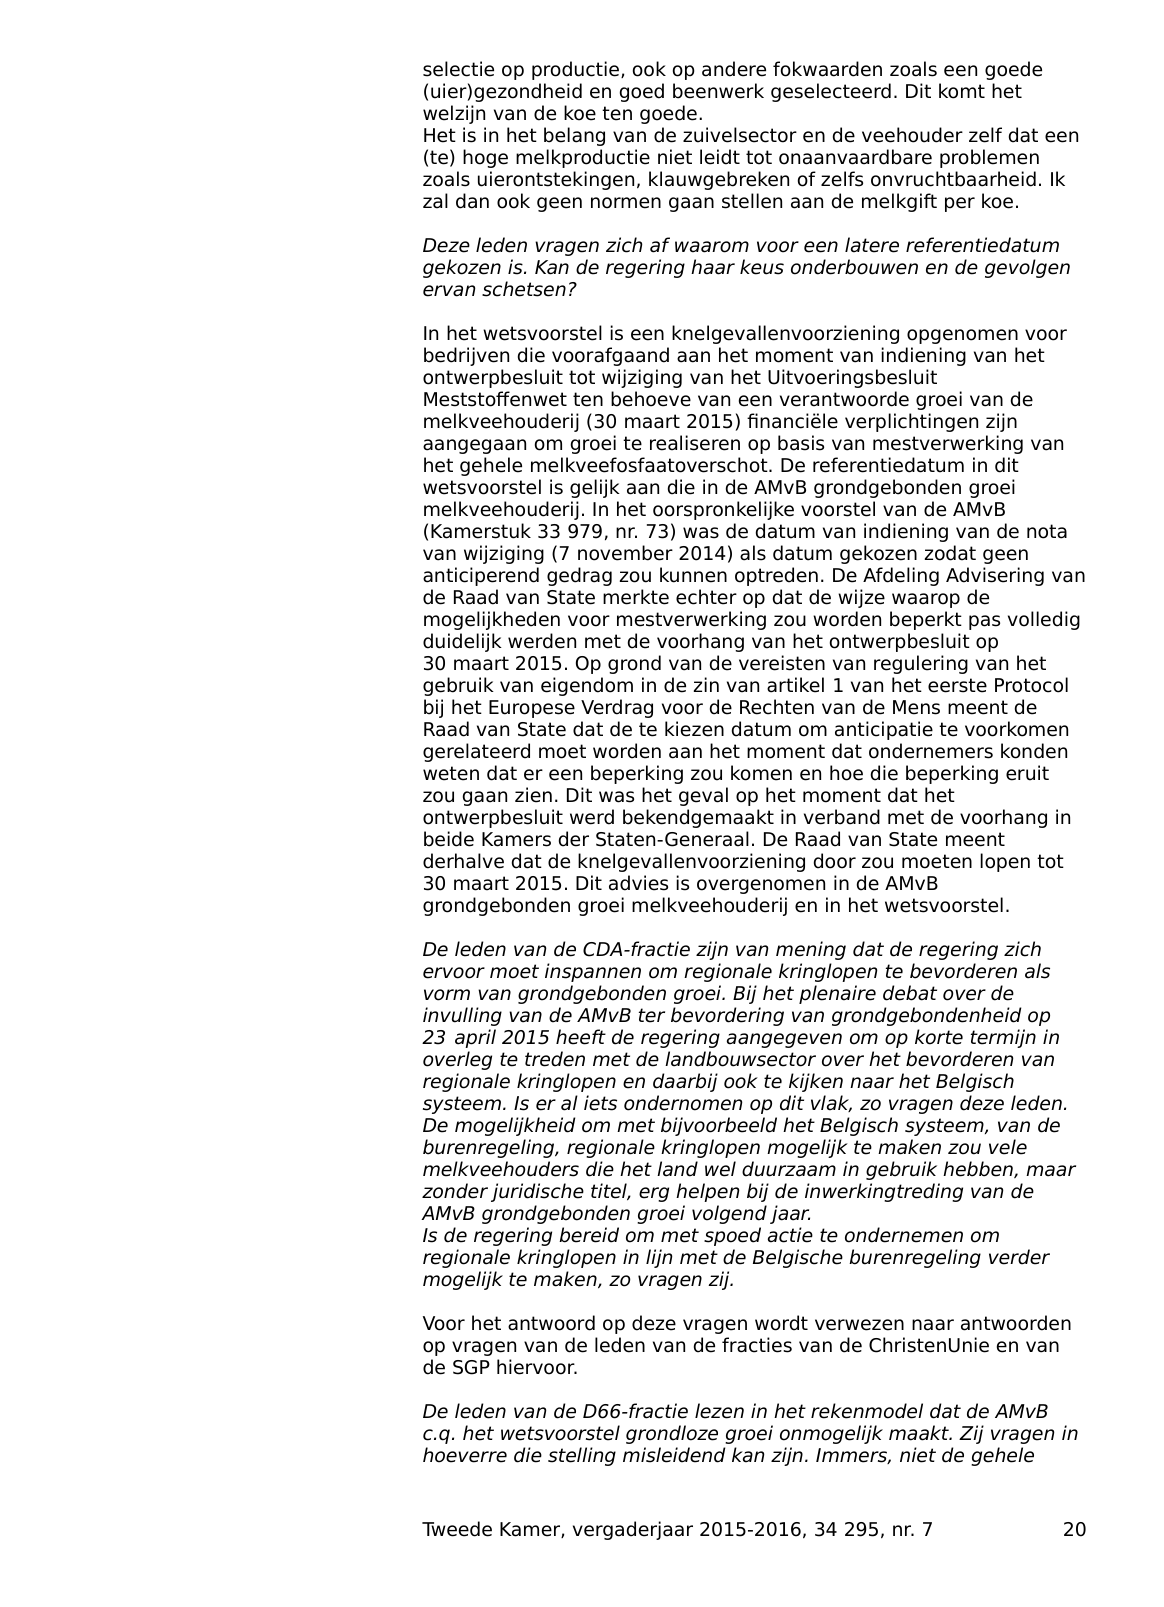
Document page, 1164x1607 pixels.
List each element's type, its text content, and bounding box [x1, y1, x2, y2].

text De leden van de CDA-fractie zijn van mening dat de regering zich ervoor moet inspannen om regionale kringlopen te bevorderen als vorm van grondgebonden groei. Bij het plenaire debat over de invulling van de AMvB ter bevordering van grondgebondenheid op 23 april 2015 heeft de regering aangegeven om op korte termijn in overleg te treden met de landbouwsector over het bevorderen van regionale kringlopen en daarbij ook te kijken naar het Belgisch systeem. Is er al iets ondernomen op dit vlak, zo vragen deze leden. De mogelijkheid om met bijvoorbeeld het Belgisch systeem, van de burenregeling, regionale kringlopen mogelijk te maken zou vele melkveehouders die het land wel duurzaam in gebruik hebben, maar zonder juridische titel, erg helpen bij de inwerkingtreding van de AMvB grondgebonden groei volgend jaar. [422, 939, 1087, 1224]
text Deze leden vragen zich af waarom voor een latere referentiedatum gekozen is. Kan de regering haar keus onderbouwen en de gevolgen ervan schetsen? [422, 235, 1087, 301]
text De leden van de D66-fractie lezen in het rekenmodel dat de AMvB c.q. het wetsvoorstel grondloze groei onmogelijk maakt. Zij vragen in hoeverre die stelling misleidend kan zijn. Immers, niet de gehele [422, 1401, 1087, 1467]
text Voor het antwoord op deze vragen wordt verwezen naar antwoorden op vragen van de leden van de fracties van de ChristenUnie en van de SGP hiervoor. [422, 1313, 1087, 1379]
text selectie op productie, ook op andere fokwaarden zoals een goede (uier)gezondheid en goed beenwerk geselecteerd. Dit komt het welzijn van de koe ten goede. [422, 59, 1087, 125]
text In het wetsvoorstel is een knelgevallenvoorziening opgenomen voor bedrijven die voorafgaand aan het moment van indiening van het ontwerpbesluit tot wijziging van het Uitvoeringsbesluit Meststoffenwet ten behoeve van een verantwoorde groei van de melkveehouderij (30 maart 2015) financiële verplichtingen zijn aangegaan om groei te realiseren op basis van mestverwerking van het gehele melkveefosfaatoverschot. De referentiedatum in dit wetsvoorstel is gelijk aan die in de AMvB grondgebonden groei melkveehouderij. In het oorspronkelijke voorstel van de AMvB (Kamerstuk 33 979, nr. 73) was de datum van indiening van de nota van wijziging (7 november 2014) als datum gekozen zodat geen anticiperend gedrag zou kunnen optreden. De Afdeling Advisering van de Raad van State merkte echter op dat de wijze waarop de mogelijkheden voor mestverwerking zou worden beperkt pas volledig duidelijk werden met de voorhang van het ontwerpbesluit op 30 maart 2015. Op grond van de vereisten van regulering van het gebruik van eigendom in de zin van artikel 1 van het eerste Protocol bij het Europese Verdrag voor de Rechten van de Mens meent de Raad van State dat de te kiezen datum om anticipatie te voorkomen gerelateerd moet worden aan het moment dat ondernemers konden weten dat er een beperking zou komen en hoe die beperking eruit zou gaan zien. Dit was het geval op het moment dat het ontwerpbesluit werd bekendgemaakt in verband met de voorhang in beide Kamers der Staten-Generaal. De Raad van State meent derhalve dat de knelgevallenvoorziening door zou moeten lopen tot 30 maart 2015. Dit advies is overgenomen in de AMvB grondgebonden groei melkveehouderij en in het wetsvoorstel. [422, 323, 1087, 917]
text Het is in het belang van de zuivelsector en de veehouder zelf dat een (te) hoge melkproductie niet leidt tot onaanvaardbare problemen zoals uierontstekingen, klauwgebreken of zelfs onvruchtbaarheid. Ik zal dan ook geen normen gaan stellen aan de melkgift per koe. [422, 125, 1087, 213]
text Is de regering bereid om met spoed actie te ondernemen om regionale kringlopen in lijn met de Belgische burenregeling verder mogelijk te maken, zo vragen zij. [422, 1224, 1087, 1291]
